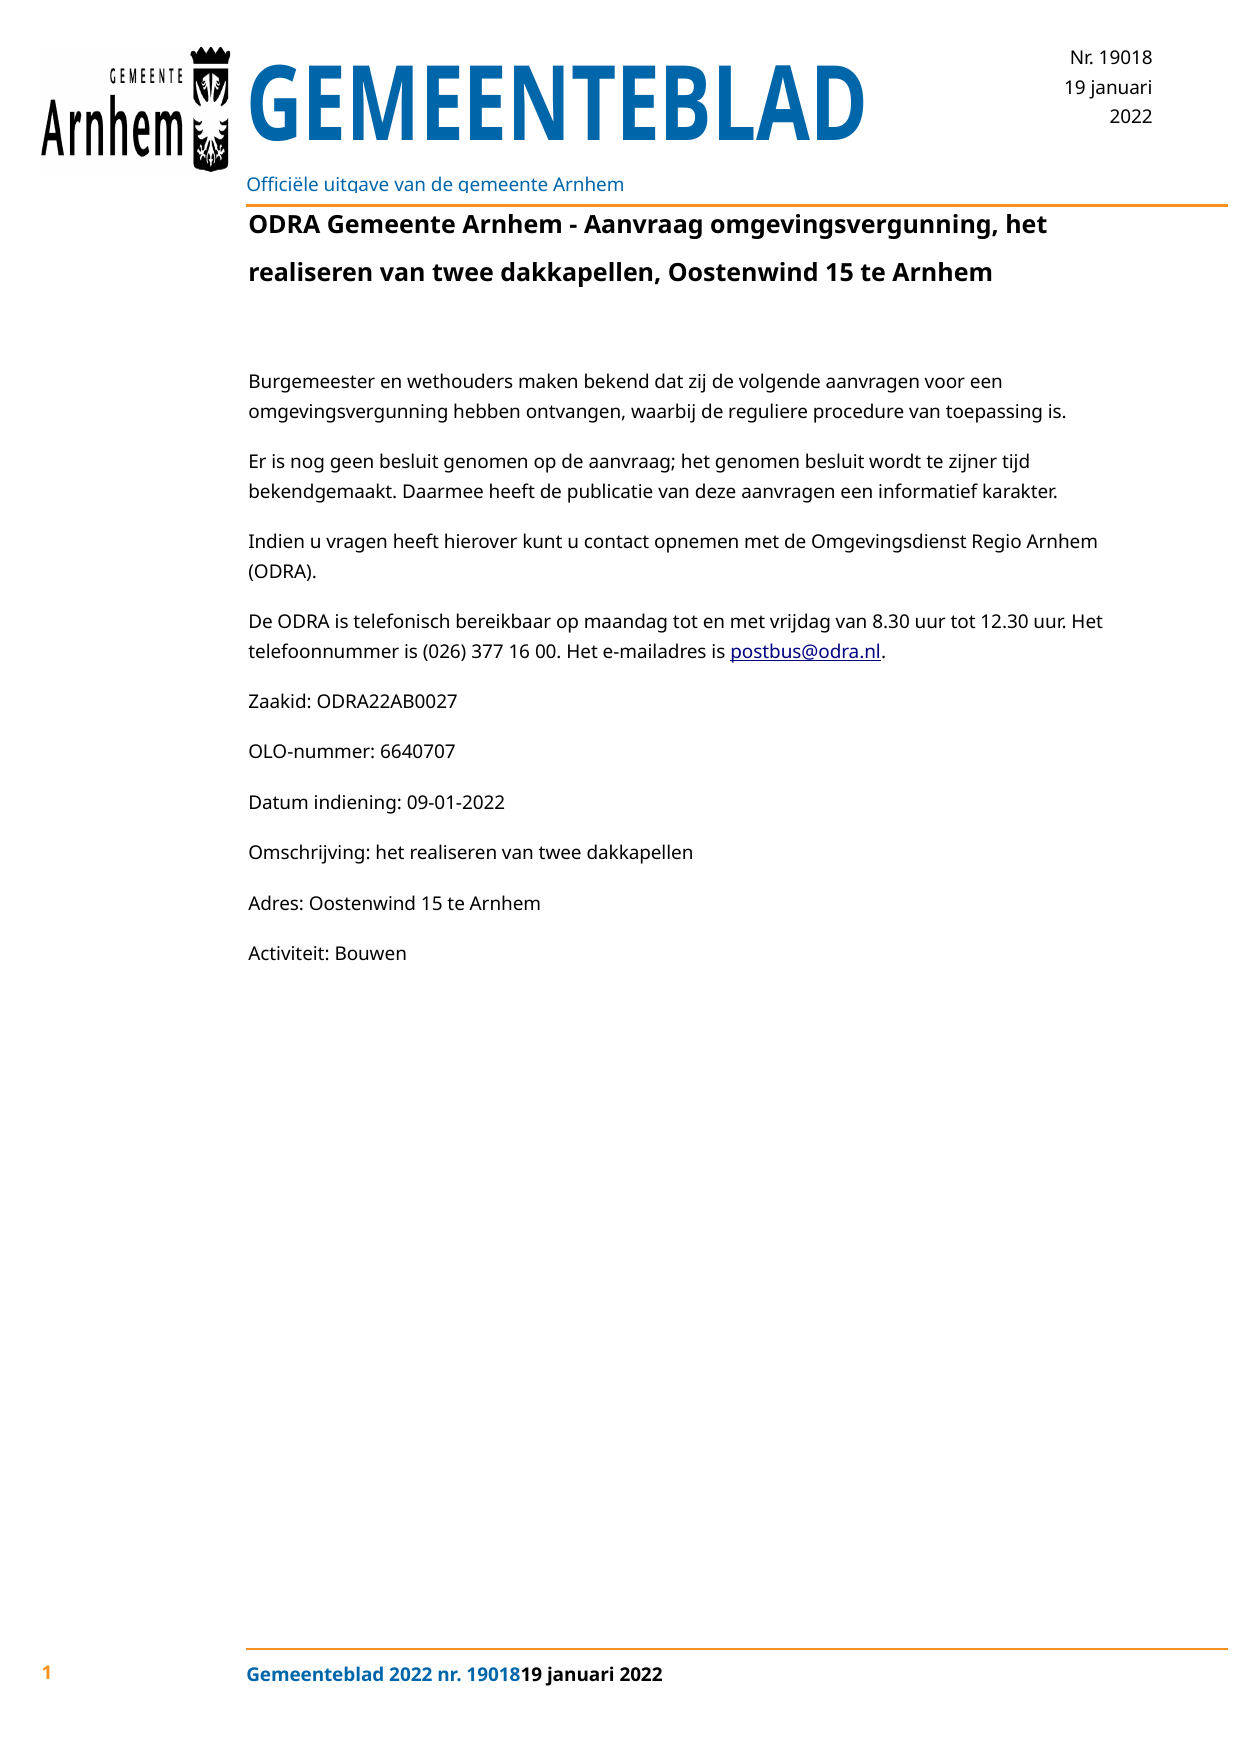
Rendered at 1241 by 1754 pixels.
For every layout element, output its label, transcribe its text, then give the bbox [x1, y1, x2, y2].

text Indien u vragen heeft hierover kunt u contact opnemen met de Omgevingsdienst Regio Arnhem (ODRA). [248, 528, 1152, 584]
text De ODRA is telefonisch bereikbaar op maandag tot en met vrijdag van 8.30 uur tot 12.30 uur. Het telefoonnummer is (026) 377 16 00. Het e-mailadres is postbus@odra.nl. [248, 608, 1152, 664]
text OLO-nummer: 6640707 [248, 739, 1152, 764]
text Zaakid: ODRA22AB0027 [248, 688, 1152, 714]
text Omschrijving: het realiseren van twee dakkapellen [248, 839, 1152, 865]
text Adres: Oostenwind 15 te Arnhem [248, 890, 1152, 916]
text Er is nog geen besluit genomen op de aanvraag; het genomen besluit wordt te zijner tijd bekendgemaakt. Daarmee heeft de publicatie van deze aanvragen een informatief karakter. [248, 448, 1152, 504]
text Activiteit: Bouwen [248, 940, 1152, 966]
picture [41, 47, 231, 172]
text Datum indiening: 09-01-2022 [248, 789, 1152, 815]
text ODRA Gemeente Arnhem - Aanvraag omgevingsvergunning, het realiseren van twee dakkapellen, Oostenwind 15 te Arnhem [248, 207, 1152, 288]
text Burgemeester en wethouders maken bekend dat zij de volgende aanvragen voor een omgevingsvergunning hebben ontvangen, waarbij de reguliere procedure van toepassing is. [248, 368, 1152, 424]
